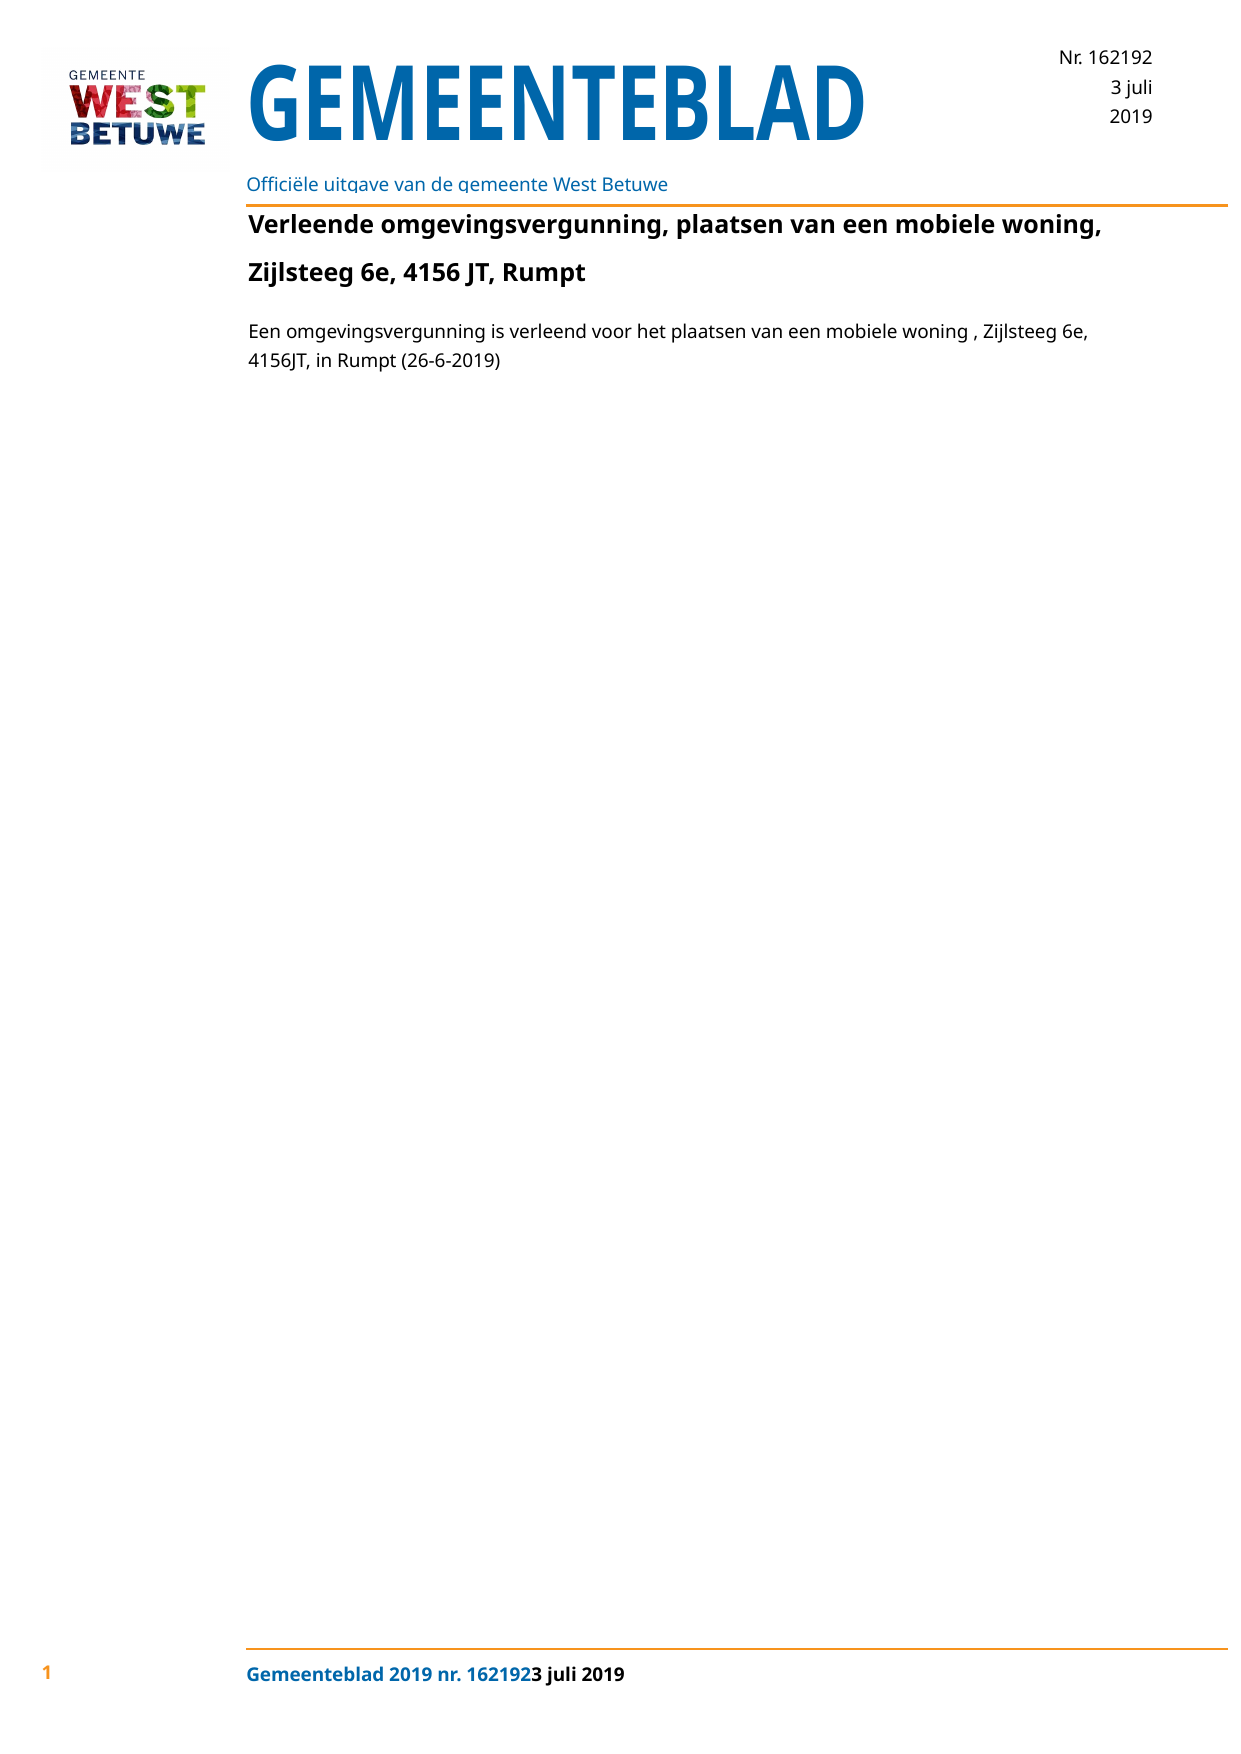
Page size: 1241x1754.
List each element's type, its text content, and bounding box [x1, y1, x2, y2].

picture [41, 47, 231, 172]
table_header Een omgevingsvergunning is verleend voor het plaatsen van een mobiele woning , Zijlsteeg 6e, 4156JT, in Rumpt (26-6-2019) [248, 318, 1152, 373]
text Verleende omgevingsvergunning, plaatsen van een mobiele woning, Zijlsteeg 6e, 4156 JT, Rumpt [248, 207, 1152, 288]
